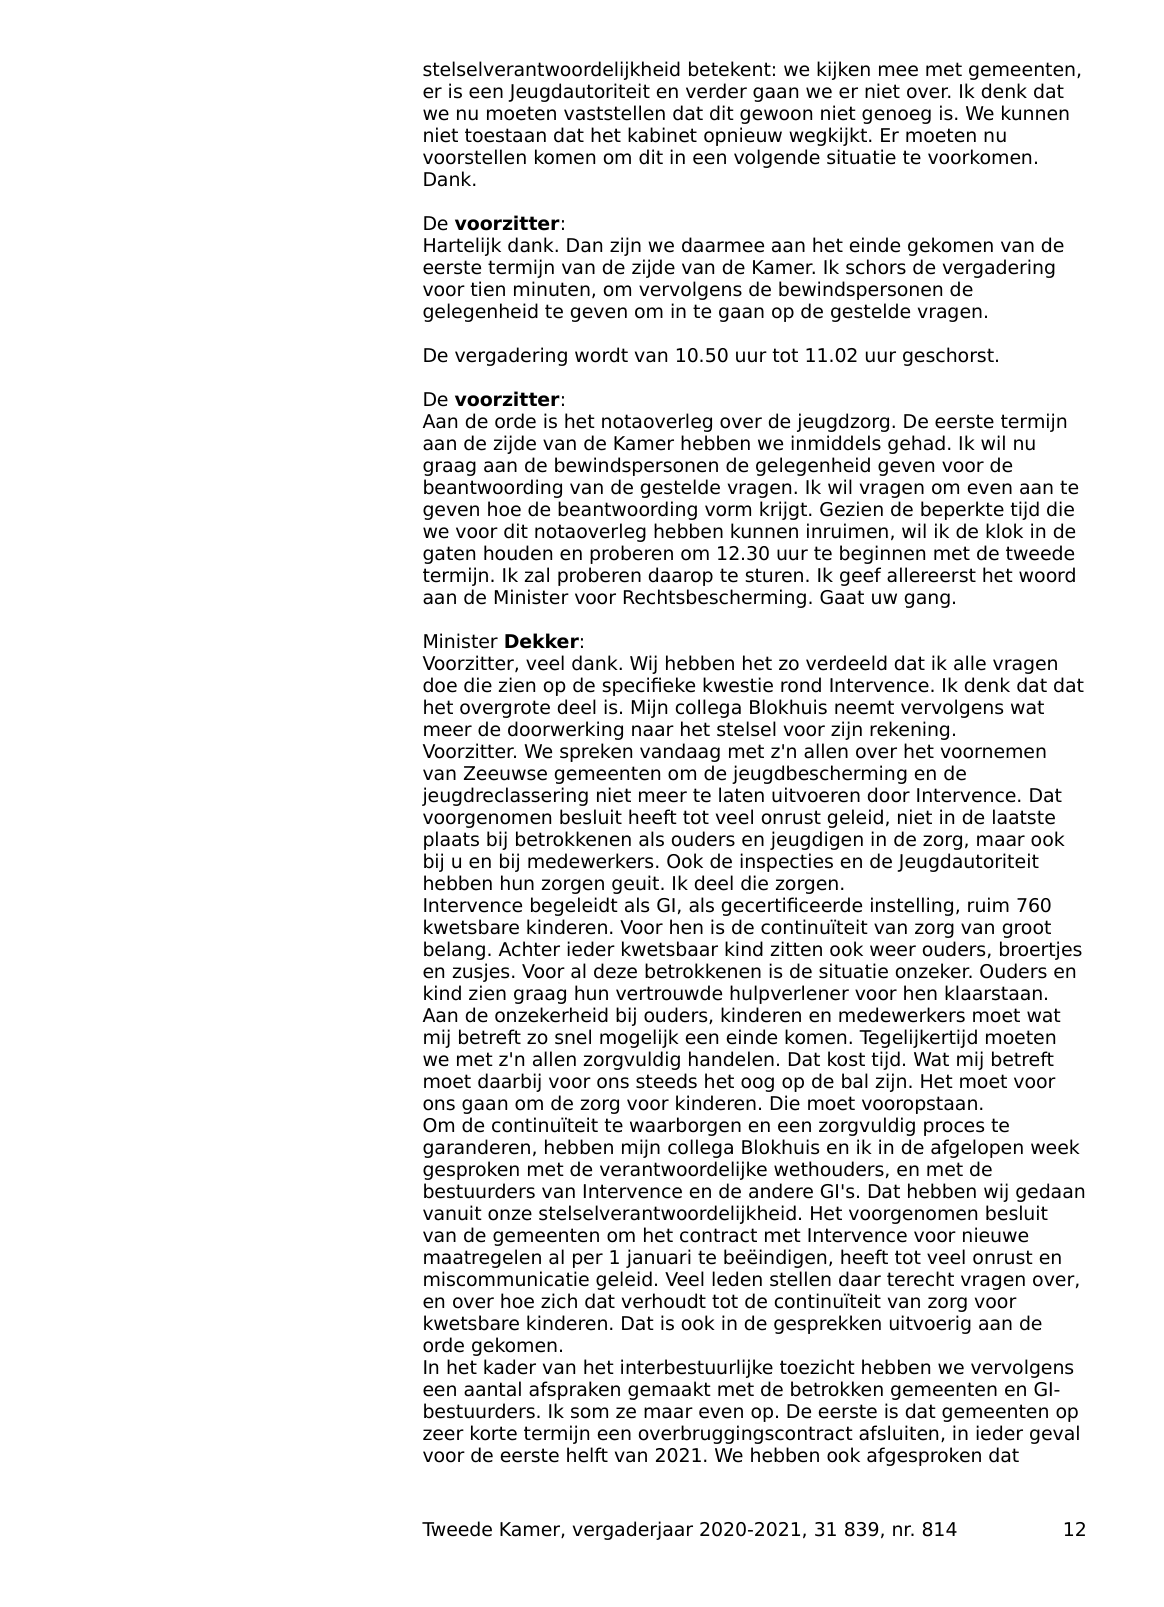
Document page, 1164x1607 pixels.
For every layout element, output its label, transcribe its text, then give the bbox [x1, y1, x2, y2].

text Minister Dekker: [422, 631, 1087, 653]
text Voorzitter, veel dank. Wij hebben het zo verdeeld dat ik alle vragen doe die zien op de specifieke kwestie rond Intervence. Ik denk dat dat het overgrote deel is. Mijn collega Blokhuis neemt vervolgens wat meer de doorwerking naar het stelsel voor zijn rekening. [422, 653, 1087, 741]
text De voorzitter: [422, 213, 1087, 235]
text Om de continuïteit te waarborgen en een zorgvuldig proces te garanderen, hebben mijn collega Blokhuis en ik in de afgelopen week gesproken met de verantwoordelijke wethouders, en met de bestuurders van Intervence en de andere GI's. Dat hebben wij gedaan vanuit onze stelselverantwoordelijkheid. Het voorgenomen besluit van de gemeenten om het contract met Intervence voor nieuwe maatregelen al per 1 januari te beëindigen, heeft tot veel onrust en miscommunicatie geleid. Veel leden stellen daar terecht vragen over, en over hoe zich dat verhoudt tot de continuïteit van zorg voor kwetsbare kinderen. Dat is ook in de gesprekken uitvoerig aan de orde gekomen. [422, 1115, 1087, 1357]
text Aan de orde is het notaoverleg over de jeugdzorg. De eerste termijn aan de zijde van de Kamer hebben we inmiddels gehad. Ik wil nu graag aan de bewindspersonen de gelegenheid geven voor de beantwoording van de gestelde vragen. Ik wil vragen om even aan te geven hoe de beantwoording vorm krijgt. Gezien de beperkte tijd die we voor dit notaoverleg hebben kunnen inruimen, wil ik de klok in de gaten houden en proberen om 12.30 uur te beginnen met de tweede termijn. Ik zal proberen daarop te sturen. Ik geef allereerst het woord aan de Minister voor Rechtsbescherming. Gaat uw gang. [422, 411, 1087, 609]
text Voorzitter. We spreken vandaag met z'n allen over het voornemen van Zeeuwse gemeenten om de jeugdbescherming en de jeugdreclassering niet meer te laten uitvoeren door Intervence. Dat voorgenomen besluit heeft tot veel onrust geleid, niet in de laatste plaats bij betrokkenen als ouders en jeugdigen in de zorg, maar ook bij u en bij medewerkers. Ook de inspecties en de Jeugdautoriteit hebben hun zorgen geuit. Ik deel die zorgen. [422, 741, 1087, 895]
text De voorzitter: [422, 389, 1087, 411]
text In het kader van het interbestuurlijke toezicht hebben we vervolgens een aantal afspraken gemaakt met de betrokken gemeenten en GI-bestuurders. Ik som ze maar even op. De eerste is dat gemeenten op zeer korte termijn een overbruggingscontract afsluiten, in ieder geval voor de eerste helft van 2021. We hebben ook afgesproken dat [422, 1357, 1087, 1467]
text Dank. [422, 169, 1087, 191]
text De vergadering wordt van 10.50 uur tot 11.02 uur geschorst. [422, 345, 1087, 367]
text Hartelijk dank. Dan zijn we daarmee aan het einde gekomen van de eerste termijn van de zijde van de Kamer. Ik schors de vergadering voor tien minuten, om vervolgens de bewindspersonen de gelegenheid te geven om in te gaan op de gestelde vragen. [422, 235, 1087, 323]
text Intervence begeleidt als GI, als gecertificeerde instelling, ruim 760 kwetsbare kinderen. Voor hen is de continuïteit van zorg van groot belang. Achter ieder kwetsbaar kind zitten ook weer ouders, broertjes en zusjes. Voor al deze betrokkenen is de situatie onzeker. Ouders en kind zien graag hun vertrouwde hulpverlener voor hen klaarstaan. Aan de onzekerheid bij ouders, kinderen en medewerkers moet wat mij betreft zo snel mogelijk een einde komen. Tegelijkertijd moeten we met z'n allen zorgvuldig handelen. Dat kost tijd. Wat mij betreft moet daarbij voor ons steeds het oog op de bal zijn. Het moet voor ons gaan om de zorg voor kinderen. Die moet vooropstaan. [422, 895, 1087, 1115]
text stelselverantwoordelijkheid betekent: we kijken mee met gemeenten, er is een Jeugdautoriteit en verder gaan we er niet over. Ik denk dat we nu moeten vaststellen dat dit gewoon niet genoeg is. We kunnen niet toestaan dat het kabinet opnieuw wegkijkt. Er moeten nu voorstellen komen om dit in een volgende situatie te voorkomen. [422, 59, 1087, 169]
